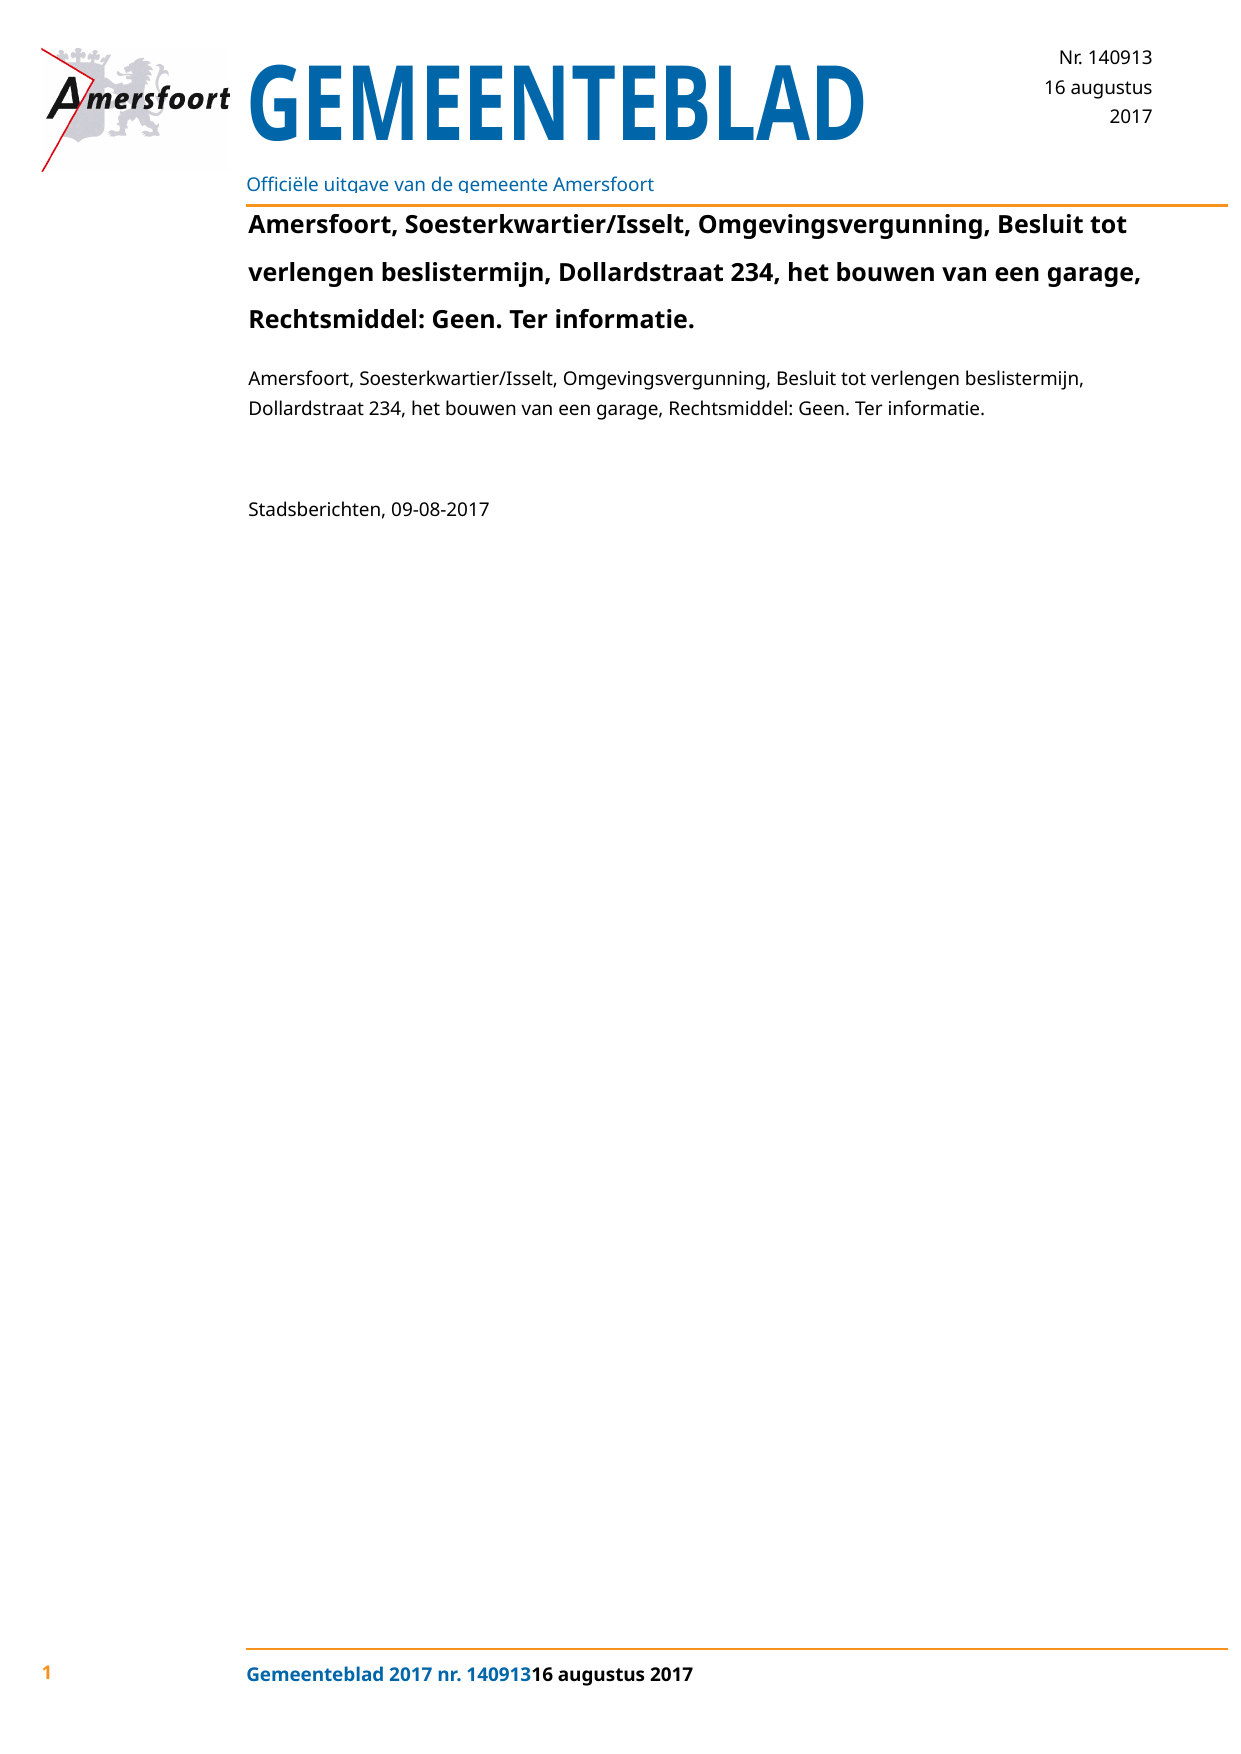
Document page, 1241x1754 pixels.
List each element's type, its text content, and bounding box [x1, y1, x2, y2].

text Stadsberichten, 09-08-2017 [248, 496, 1152, 522]
text Amersfoort, Soesterkwartier/Isselt, Omgevingsvergunning, Besluit tot verlengen beslistermijn, Dollardstraat 234, het bouwen van een garage, Rechtsmiddel: Geen. Ter informatie. [248, 207, 1152, 336]
text Amersfoort, Soesterkwartier/Isselt, Omgevingsvergunning, Besluit tot verlengen beslistermijn, Dollardstraat 234, het bouwen van een garage, Rechtsmiddel: Geen. Ter informatie. [248, 366, 1152, 421]
picture [41, 47, 231, 172]
